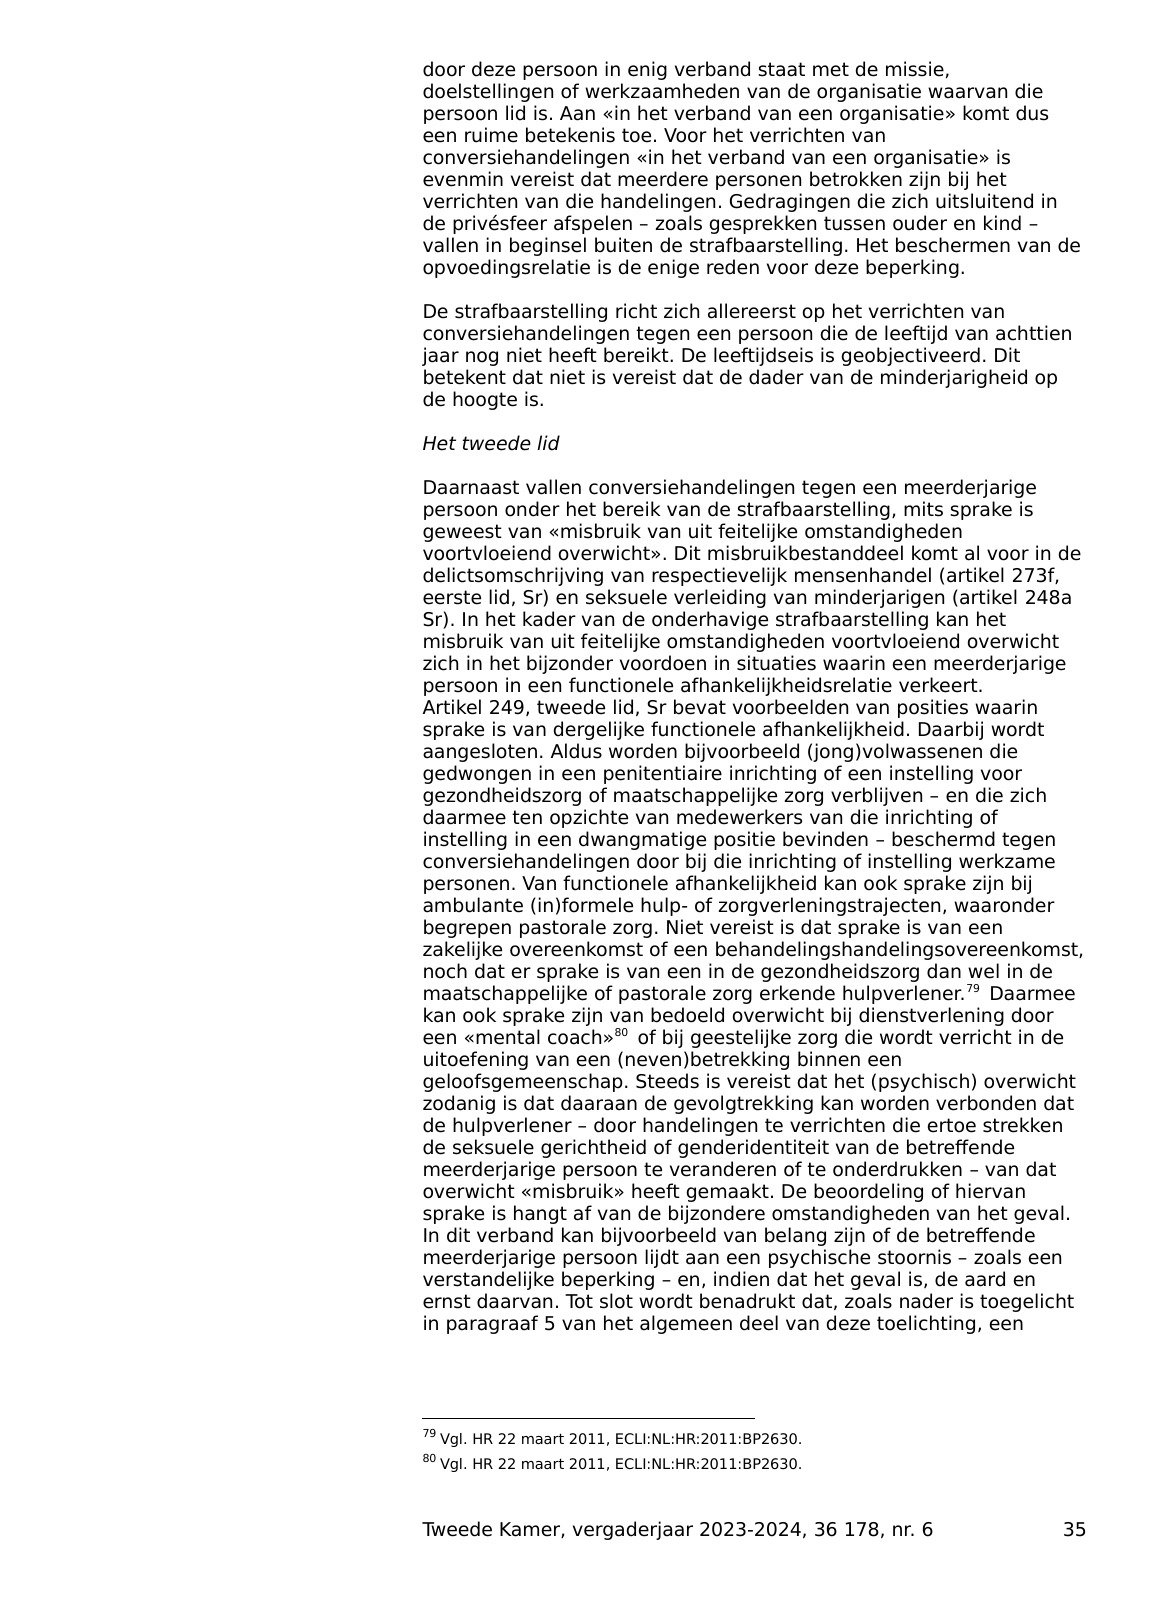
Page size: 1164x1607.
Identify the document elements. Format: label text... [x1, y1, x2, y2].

text Daarnaast vallen conversiehandelingen tegen een meerderjarige persoon onder het bereik van de strafbaarstelling, mits sprake is geweest van «misbruik van uit feitelijke omstandigheden voortvloeiend overwicht». Dit misbruikbestanddeel komt al voor in de delictsomschrijving van respectievelijk mensenhandel (artikel 273f, eerste lid, Sr) en seksuele verleiding van minderjarigen (artikel 248a Sr). In het kader van de onderhavige strafbaarstelling kan het misbruik van uit feitelijke omstandigheden voortvloeiend overwicht zich in het bijzonder voordoen in situaties waarin een meerderjarige persoon in een functionele afhankelijkheidsrelatie verkeert. Artikel 249, tweede lid, Sr bevat voorbeelden van posities waarin sprake is van dergelijke functionele afhankelijkheid. Daarbij wordt aangesloten. Aldus worden bijvoorbeeld (jong)volwassenen die gedwongen in een penitentiaire inrichting of een instelling voor gezondheidszorg of maatschappelijke zorg verblijven – en die zich daarmee ten opzichte van medewerkers van die inrichting of instelling in een dwangmatige positie bevinden – beschermd tegen conversiehandelingen door bij die inrichting of instelling werkzame personen. Van functionele afhankelijkheid kan ook sprake zijn bij ambulante (in)formele hulp- of zorgverleningstrajecten, waaronder begrepen pastorale zorg. Niet vereist is dat sprake is van een zakelijke overeenkomst of een behandelingshandelingsovereenkomst, noch dat er sprake is van een in de gezondheidszorg dan wel in de maatschappelijke of pastorale zorg erkende hulpverlener. Daarmee kan ook sprake zijn van bedoeld overwicht bij dienstverlening door een «mental coach» of bij geestelijke zorg die wordt verricht in de uitoefening van een (neven)betrekking binnen een geloofsgemeenschap. Steeds is vereist dat het (psychisch) overwicht zodanig is dat daaraan de gevolgtrekking kan worden verbonden dat de hulpverlener – door handelingen te verrichten die ertoe strekken de seksuele gerichtheid of genderidentiteit van de betreffende meerderjarige persoon te veranderen of te onderdrukken – van dat overwicht «misbruik» heeft gemaakt. De beoordeling of hiervan sprake is hangt af van de bijzondere omstandigheden van het geval. In dit verband kan bijvoorbeeld van belang zijn of de betreffende meerderjarige persoon lijdt aan een psychische stoornis – zoals een verstandelijke beperking – en, indien dat het geval is, de aard en ernst daarvan. Tot slot wordt benadrukt dat, zoals nader is toegelicht in paragraaf 5 van het algemeen deel van deze toelichting, een [422, 477, 1087, 1334]
subtitle Het tweede lid [422, 433, 1087, 455]
text door deze persoon in enig verband staat met de missie, doelstellingen of werkzaamheden van de organisatie waarvan die persoon lid is. Aan «in het verband van een organisatie» komt dus een ruime betekenis toe. Voor het verrichten van conversiehandelingen «in het verband van een organisatie» is evenmin vereist dat meerdere personen betrokken zijn bij het verrichten van die handelingen. Gedragingen die zich uitsluitend in de privésfeer afspelen – zoals gesprekken tussen ouder en kind – vallen in beginsel buiten de strafbaarstelling. Het beschermen van de opvoedingsrelatie is de enige reden voor deze beperking. [422, 59, 1087, 279]
text Vgl. HR 22 maart 2011, ECLI:NL:HR:2011:BP2630. [422, 1452, 1087, 1474]
text Vgl. HR 22 maart 2011, ECLI:NL:HR:2011:BP2630. [422, 1427, 1087, 1449]
text De strafbaarstelling richt zich allereerst op het verrichten van conversiehandelingen tegen een persoon die de leeftijd van achttien jaar nog niet heeft bereikt. De leeftijdseis is geobjectiveerd. Dit betekent dat niet is vereist dat de dader van de minderjarigheid op de hoogte is. [422, 301, 1087, 411]
